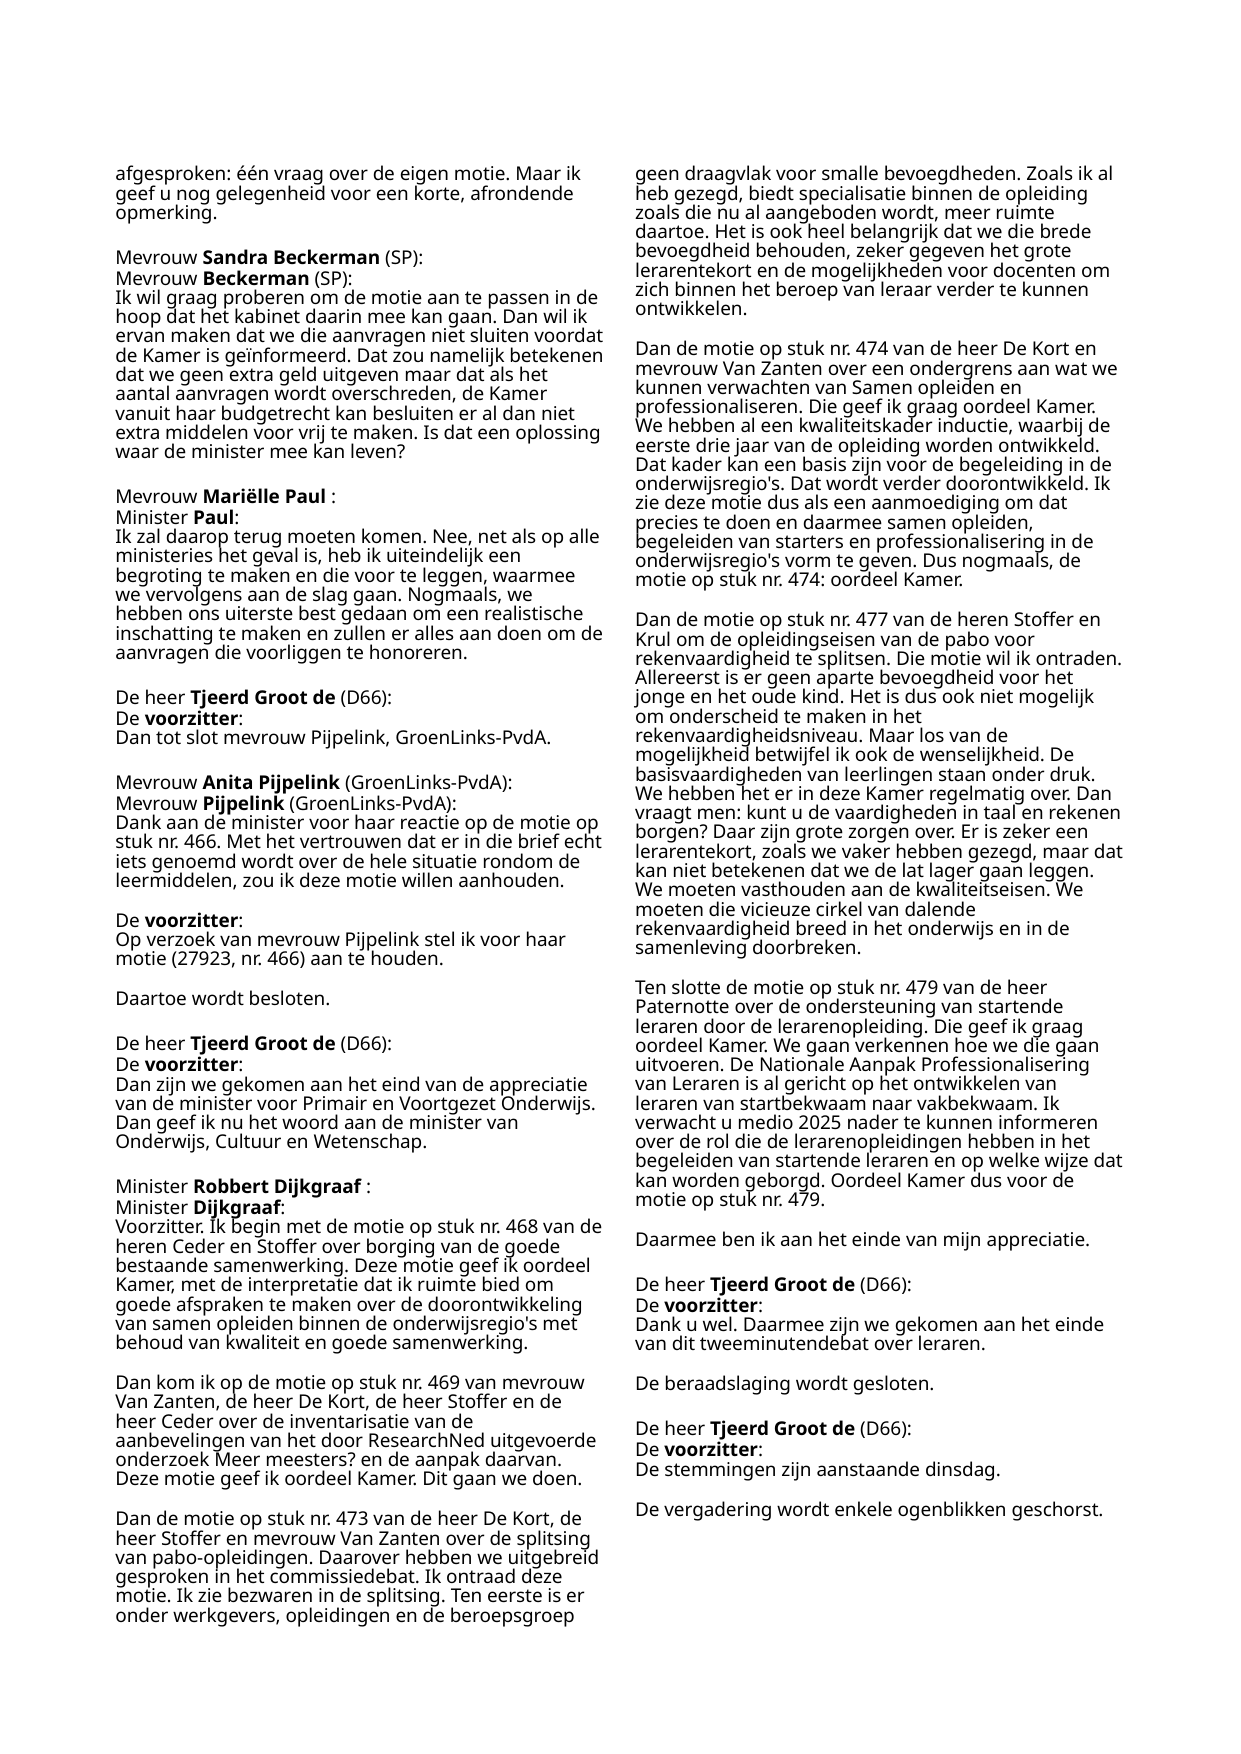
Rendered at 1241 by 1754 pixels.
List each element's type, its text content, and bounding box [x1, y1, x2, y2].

text Voorzitter. Ik begin met de motie op stuk nr. 468 van de heren Ceder en Stoffer over borging van de goede bestaande samenwerking. Deze motie geef ik oordeel Kamer, met de interpretatie dat ik ruimte bied om goede afspraken te maken over de doorontwikkeling van samen opleiden binnen de onderwijsregio's met behoud van kwaliteit en goede samenwerking. [115, 1218, 605, 1353]
text De heer Tjeerd Groot de (D66): [115, 1031, 605, 1056]
text Op verzoek van mevrouw Pijpelink stel ik voor haar motie (27923, nr. 466) aan te houden. [115, 931, 605, 970]
text De voorzitter: [635, 1297, 1125, 1316]
text De beraadslaging wordt gesloten. [635, 1375, 1125, 1395]
text De heer Tjeerd Groot de (D66): [635, 1271, 1125, 1297]
text De heer Tjeerd Groot de (D66): [115, 684, 605, 710]
text geen draagvlak voor smalle bevoegdheden. Zoals ik al heb gezegd, biedt specialisatie binnen de opleiding zoals die nu al aangeboden wordt, meer ruimte daartoe. Het is ook heel belangrijk dat we die brede bevoegdheid behouden, zeker gegeven het grote lerarentekort en de mogelijkheden voor docenten om zich binnen het beroep van leraar verder te kunnen ontwikkelen. [635, 165, 1125, 319]
text Dank u wel. Daarmee zijn we gekomen aan het einde van dit tweeminutendebat over leraren. [635, 1316, 1125, 1355]
text Dan de motie op stuk nr. 477 van de heren Stoffer en Krul om de opleidingseisen van de pabo voor rekenvaardigheid te splitsen. Die motie wil ik ontraden. Allereerst is er geen aparte bevoegdheid voor het jonge en het oude kind. Het is dus ook niet mogelijk om onderscheid te maken in het rekenvaardigheidsniveau. Maar los van de mogelijkheid betwijfel ik ook de wenselijkheid. De basisvaardigheden van leerlingen staan onder druk. We hebben het er in deze Kamer regelmatig over. Dan vraagt men: kunt u de vaardigheden in taal en rekenen borgen? Daar zijn grote zorgen over. Er is zeker een lerarentekort, zoals we vaker hebben gezegd, maar dat kan niet betekenen dat we de lat lager gaan leggen. We moeten vasthouden aan de kwaliteitseisen. We moeten die vicieuze cirkel van dalende rekenvaardigheid breed in het onderwijs en in de samenleving doorbreken. [635, 611, 1125, 958]
text Minister Robbert Dijkgraaf : [115, 1173, 605, 1199]
text Mevrouw Beckerman (SP): [115, 270, 605, 289]
text De vergadering wordt enkele ogenblikken geschorst. [635, 1501, 1125, 1520]
text Minister Dijkgraaf: [115, 1199, 605, 1218]
text De voorzitter: [635, 1441, 1125, 1461]
text De voorzitter: [115, 912, 605, 931]
text Ik zal daarop terug moeten komen. Nee, net als op alle ministeries het geval is, heb ik uiteindelijk een begroting te maken en die voor te leggen, waarmee we vervolgens aan de slag gaan. Nogmaals, we hebben ons uiterste best gedaan om een realistische inschatting te maken en zullen er alles aan doen om de aanvragen die voorliggen te honoreren. [115, 528, 605, 663]
text Dan de motie op stuk nr. 473 van de heer De Kort, de heer Stoffer en mevrouw Van Zanten over de splitsing van pabo-opleidingen. Daarover hebben we uitgebreid gesproken in het commissiedebat. Ik ontraad deze motie. Ik zie bezwaren in de splitsing. Ten eerste is er onder werkgevers, opleidingen en de beroepsgroep [115, 1510, 605, 1626]
text Ik wil graag proberen om de motie aan te passen in de hoop dat het kabinet daarin mee kan gaan. Dan wil ik ervan maken dat we die aanvragen niet sluiten voordat de Kamer is geïnformeerd. Dat zou namelijk betekenen dat we geen extra geld uitgeven maar dat als het aantal aanvragen wordt overschreden, de Kamer vanuit haar budgetrecht kan besluiten er al dan niet extra middelen voor vrij te maken. Is dat een oplossing waar de minister mee kan leven? [115, 289, 605, 462]
text Dan de motie op stuk nr. 474 van de heer De Kort en mevrouw Van Zanten over een ondergrens aan wat we kunnen verwachten van Samen opleiden en professionaliseren. Die geef ik graag oordeel Kamer. We hebben al een kwaliteitskader inductie, waarbij de eerste drie jaar van de opleiding worden ontwikkeld. Dat kader kan een basis zijn voor de begeleiding in de onderwijsregio's. Dat wordt verder doorontwikkeld. Ik zie deze motie dus als een aanmoediging om dat precies te doen en daarmee samen opleiden, begeleiden van starters en professionalisering in de onderwijsregio's vorm te geven. Dus nogmaals, de motie op stuk nr. 474: oordeel Kamer. [635, 340, 1125, 591]
text Dan zijn we gekomen aan het eind van de appreciatie van de minister voor Primair en Voortgezet Onderwijs. Dan geef ik nu het woord aan de minister van Onderwijs, Cultuur en Wetenschap. [115, 1076, 605, 1153]
text Mevrouw Sandra Beckerman (SP): [115, 244, 605, 270]
text De voorzitter: [115, 1056, 605, 1076]
text Daartoe wordt besloten. [115, 990, 605, 1010]
text Mevrouw Pijpelink (GroenLinks-PvdA): [115, 795, 605, 814]
text Daarmee ben ik aan het einde van mijn appreciatie. [635, 1231, 1125, 1250]
text Dan kom ik op de motie op stuk nr. 469 van mevrouw Van Zanten, de heer De Kort, de heer Stoffer en de heer Ceder over de inventarisatie van de aanbevelingen van het door ResearchNed uitgevoerde onderzoek Meer meesters? en de aanpak daarvan. Deze motie geef ik oordeel Kamer. Dit gaan we doen. [115, 1374, 605, 1490]
text Minister Paul: [115, 509, 605, 528]
text afgesproken: één vraag over de eigen motie. Maar ik geef u nog gelegenheid voor een korte, afrondende opmerking. [115, 165, 605, 223]
text Ten slotte de motie op stuk nr. 479 van de heer Paternotte over de ondersteuning van startende leraren door de lerarenopleiding. Die geef ik graag oordeel Kamer. We gaan verkennen hoe we die gaan uitvoeren. De Nationale Aanpak Professionalisering van Leraren is al gericht op het ontwikkelen van leraren van startbekwaam naar vakbekwaam. Ik verwacht u medio 2025 nader te kunnen informeren over de rol die de lerarenopleidingen hebben in het begeleiden van startende leraren en op welke wijze dat kan worden geborgd. Oordeel Kamer dus voor de motie op stuk nr. 479. [635, 979, 1125, 1210]
text Mevrouw Anita Pijpelink (GroenLinks-PvdA): [115, 769, 605, 795]
text Mevrouw Mariëlle Paul : [115, 483, 605, 509]
text De heer Tjeerd Groot de (D66): [635, 1416, 1125, 1441]
text De voorzitter: [115, 710, 605, 729]
text De stemmingen zijn aanstaande dinsdag. [635, 1461, 1125, 1480]
text Dank aan de minister voor haar reactie op de motie op stuk nr. 466. Met het vertrouwen dat er in die brief echt iets genoemd wordt over de hele situatie rondom de leermiddelen, zou ik deze motie willen aanhouden. [115, 814, 605, 891]
text Dan tot slot mevrouw Pijpelink, GroenLinks-PvdA. [115, 729, 605, 748]
